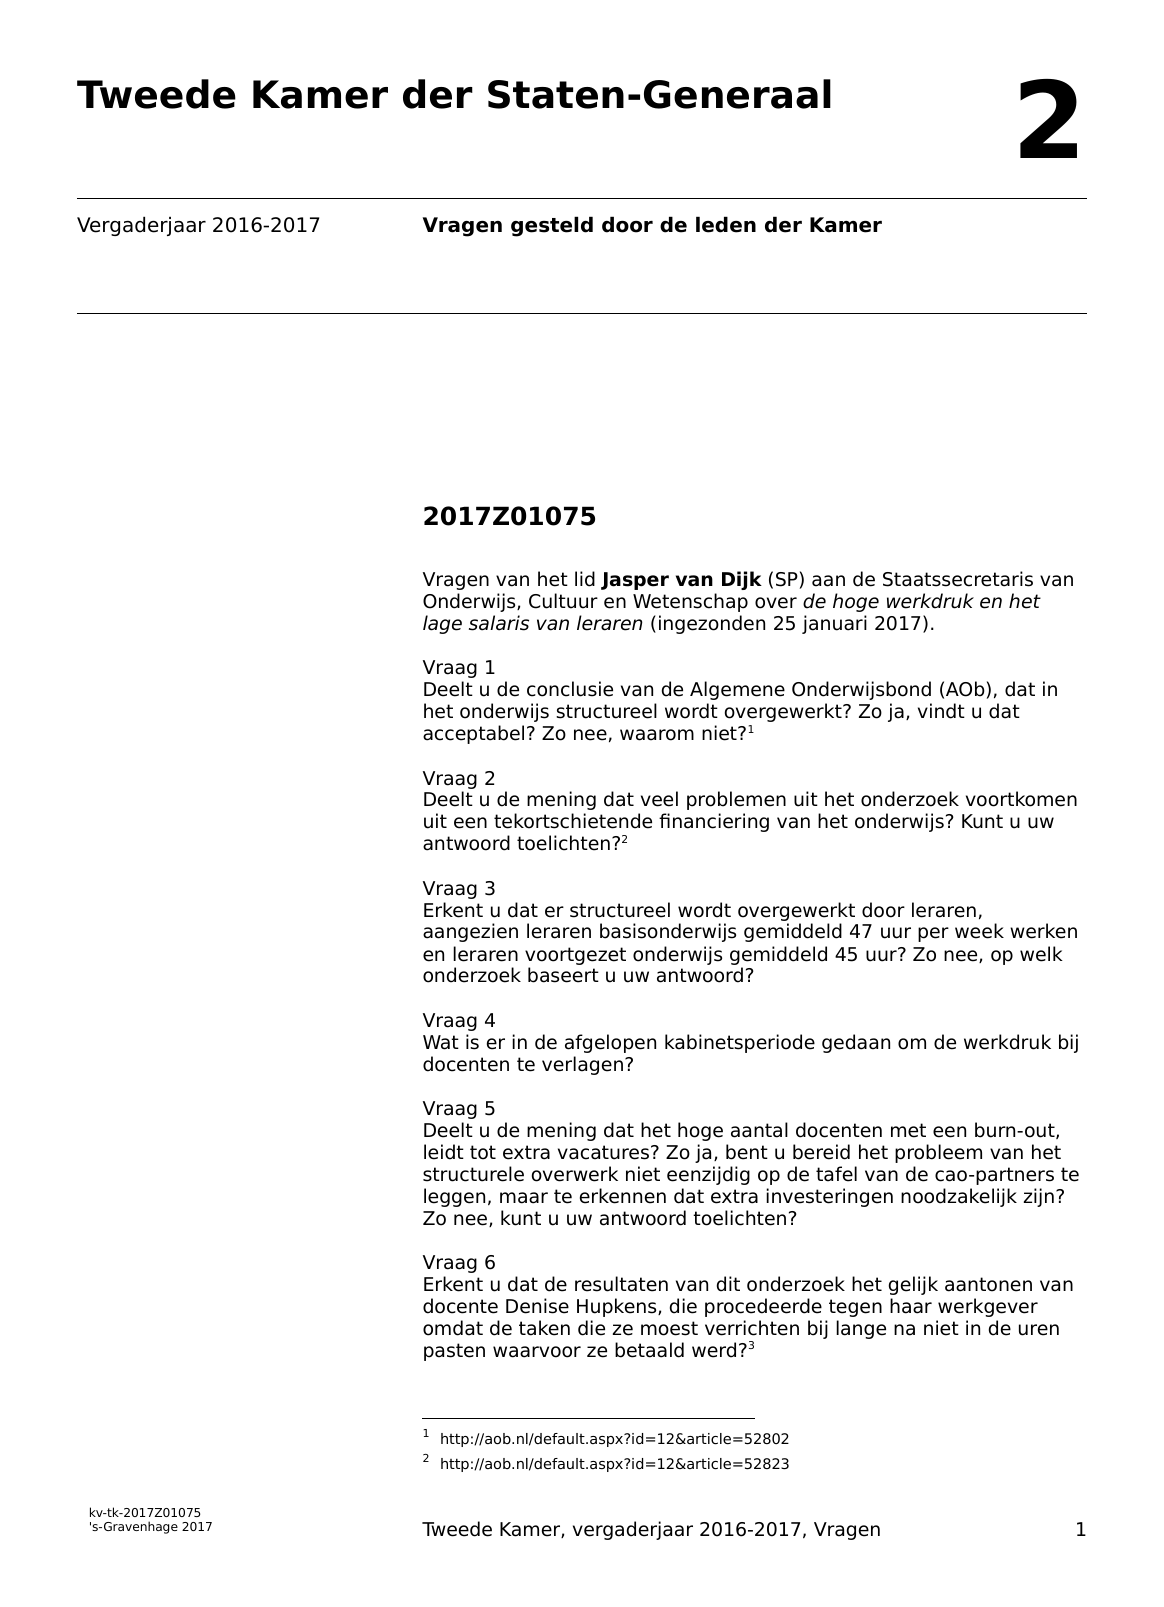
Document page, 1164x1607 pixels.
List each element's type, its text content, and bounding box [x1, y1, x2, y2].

text Vraag 5 [422, 1098, 1087, 1120]
text Vraag 2 [422, 767, 1087, 789]
table_cell Vergaderjaar 2016-2017 [77, 199, 422, 313]
table_cell Vragen gesteld door de leden der Kamer [422, 199, 1087, 313]
text http://aob.nl/default.aspx?id=12&article=52823 [422, 1452, 1087, 1474]
text Deelt u de mening dat het hoge aantal docenten met een burn-out, leidt tot extra vacatures? Zo ja, bent u bereid het probleem van het structurele overwerk niet eenzijdig op de tafel van de cao-partners te leggen, maar te erkennen dat extra investeringen noodzakelijk zijn? Zo nee, kunt u uw antwoord toelichten? [422, 1120, 1087, 1229]
table_header 2 [886, 59, 1087, 198]
text Deelt u de conclusie van de Algemene Onderwijsbond (AOb), dat in het onderwijs structureel wordt overgewerkt? Zo ja, vindt u dat acceptabel? Zo nee, waarom niet? [422, 679, 1087, 745]
text Vraag 6 [422, 1252, 1087, 1274]
text Vraag 3 [422, 877, 1087, 899]
text 's-Gravenhage 2017 [88, 1520, 323, 1534]
text 2017Z01075 [422, 502, 1087, 531]
text Erkent u dat de resultaten van dit onderzoek het gelijk aantonen van docente Denise Hupkens, die procedeerde tegen haar werkgever omdat de taken die ze moest verrichten bij lange na niet in de uren pasten waarvoor ze betaald werd? [422, 1274, 1087, 1362]
text Deelt u de mening dat veel problemen uit het onderzoek voortkomen uit een tekortschietende financiering van het onderwijs? Kunt u uw antwoord toelichten? [422, 789, 1087, 855]
text Wat is er in de afgelopen kabinetsperiode gedaan om de werkdruk bij docenten te verlagen? [422, 1032, 1087, 1076]
text Vraag 1 [422, 657, 1087, 679]
text Vraag 4 [422, 1009, 1087, 1032]
table_header Tweede Kamer der Staten-Generaal [77, 59, 886, 198]
text Vragen van het lid Jasper van Dijk (SP) aan de Staatssecretaris van Onderwijs, Cultuur en Wetenschap over de hoge werkdruk en het lage salaris van leraren (ingezonden 25 januari 2017). [422, 569, 1087, 635]
text kv-tk-2017Z01075 [88, 1506, 323, 1520]
text Erkent u dat er structureel wordt overgewerkt door leraren, aangezien leraren basisonderwijs gemiddeld 47 uur per week werken en leraren voortgezet onderwijs gemiddeld 45 uur? Zo nee, op welk onderzoek baseert u uw antwoord? [422, 899, 1087, 987]
text http://aob.nl/default.aspx?id=12&article=52802 [422, 1427, 1087, 1449]
